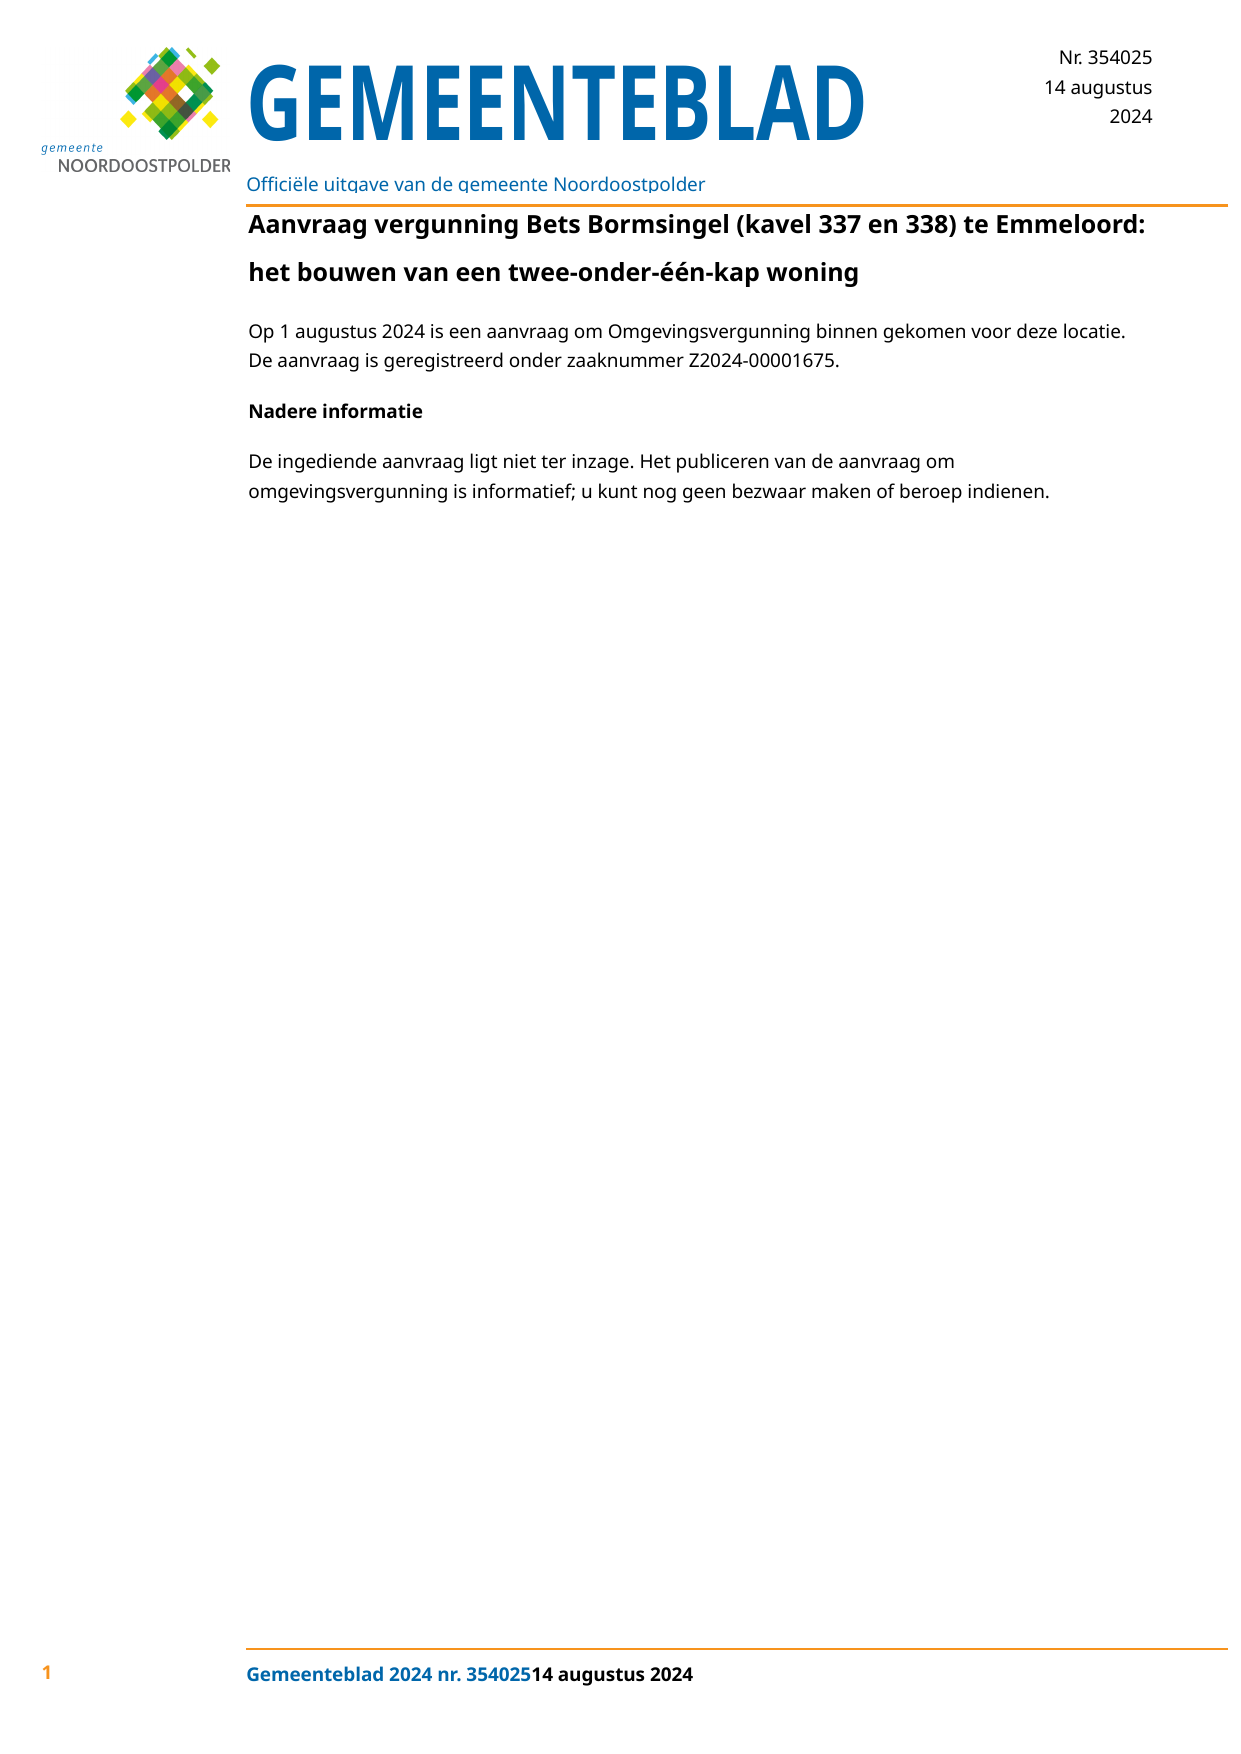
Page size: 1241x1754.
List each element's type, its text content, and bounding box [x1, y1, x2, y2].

text Op 1 augustus 2024 is een aanvraag om Omgevingsvergunning binnen gekomen voor deze locatie. De aanvraag is geregistreerd onder zaaknummer Z2024-00001675. [248, 318, 1152, 373]
picture [41, 47, 231, 172]
text Nadere informatie [248, 398, 1152, 424]
text De ingediende aanvraag ligt niet ter inzage. Het publiceren van de aanvraag om omgevingsvergunning is informatief; u kunt nog geen bezwaar maken of beroep indienen. [248, 448, 1152, 504]
text Aanvraag vergunning Bets Bormsingel (kavel 337 en 338) te Emmeloord: het bouwen van een twee-onder-één-kap woning [248, 207, 1152, 288]
